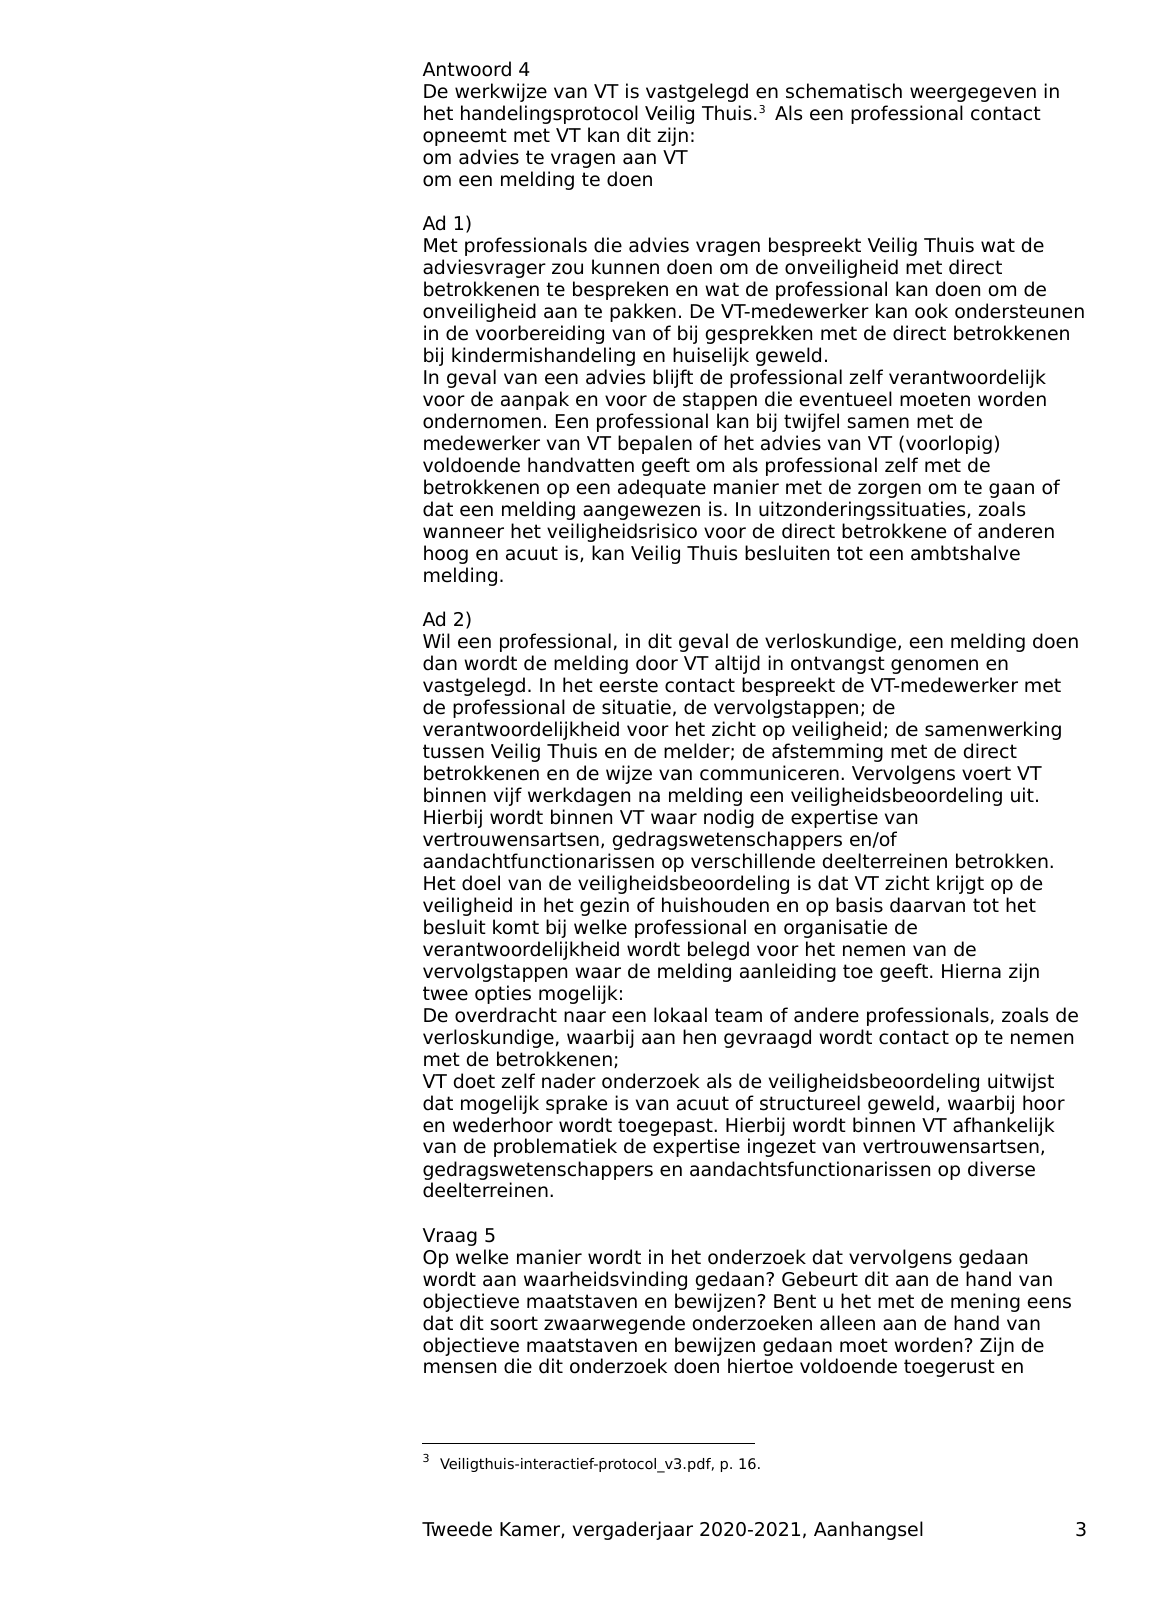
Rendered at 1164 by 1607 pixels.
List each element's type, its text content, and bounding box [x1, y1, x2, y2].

text Vraag 5 [422, 1224, 1087, 1247]
text VT doet zelf nader onderzoek als de veiligheidsbeoordeling uitwijst dat mogelijk sprake is van acuut of structureel geweld, waarbij hoor en wederhoor wordt toegepast. Hierbij wordt binnen VT afhankelijk van de problematiek de expertise ingezet van vertrouwensartsen, gedragswetenschappers en aandachtsfunctionarissen op diverse deelterreinen. [422, 1071, 1087, 1202]
text om advies te vragen aan VT [422, 147, 1087, 169]
text De werkwijze van VT is vastgelegd en schematisch weergegeven in het handelingsprotocol Veilig Thuis. Als een professional contact opneemt met VT kan dit zijn: [422, 81, 1087, 147]
text Met professionals die advies vragen bespreekt Veilig Thuis wat de adviesvrager zou kunnen doen om de onveiligheid met direct betrokkenen te bespreken en wat de professional kan doen om de onveiligheid aan te pakken. De VT-medewerker kan ook ondersteunen in de voorbereiding van of bij gesprekken met de direct betrokkenen bij kindermishandeling en huiselijk geweld. [422, 235, 1087, 367]
text Ad 2) [422, 609, 1087, 631]
text Antwoord 4 [422, 59, 1087, 81]
text Het doel van de veiligheidsbeoordeling is dat VT zicht krijgt op de veiligheid in het gezin of huishouden en op basis daarvan tot het besluit komt bij welke professional en organisatie de verantwoordelijkheid wordt belegd voor het nemen van de vervolgstappen waar de melding aanleiding toe geeft. Hierna zijn twee opties mogelijk: [422, 873, 1087, 1004]
text Wil een professional, in dit geval de verloskundige, een melding doen dan wordt de melding door VT altijd in ontvangst genomen en vastgelegd. In het eerste contact bespreekt de VT-medewerker met de professional de situatie, de vervolgstappen; de verantwoordelijkheid voor het zicht op veiligheid; de samenwerking tussen Veilig Thuis en de melder; de afstemming met de direct betrokkenen en de wijze van communiceren. Vervolgens voert VT binnen vijf werkdagen na melding een veiligheidsbeoordeling uit. Hierbij wordt binnen VT waar nodig de expertise van vertrouwensartsen, gedragswetenschappers en/of aandachtfunctionarissen op verschillende deelterreinen betrokken. [422, 631, 1087, 873]
text om een melding te doen [422, 169, 1087, 191]
text De overdracht naar een lokaal team of andere professionals, zoals de verloskundige, waarbij aan hen gevraagd wordt contact op te nemen met de betrokkenen; [422, 1004, 1087, 1071]
text Ad 1) [422, 213, 1087, 235]
text Op welke manier wordt in het onderzoek dat vervolgens gedaan wordt aan waarheidsvinding gedaan? Gebeurt dit aan de hand van objectieve maatstaven en bewijzen? Bent u het met de mening eens dat dit soort zwaarwegende onderzoeken alleen aan de hand van objectieve maatstaven en bewijzen gedaan moet worden? Zijn de mensen die dit onderzoek doen hiertoe voldoende toegerust en [422, 1247, 1087, 1378]
text In geval van een advies blijft de professional zelf verantwoordelijk voor de aanpak en voor de stappen die eventueel moeten worden ondernomen. Een professional kan bij twijfel samen met de medewerker van VT bepalen of het advies van VT (voorlopig) voldoende handvatten geeft om als professional zelf met de betrokkenen op een adequate manier met de zorgen om te gaan of dat een melding aangewezen is. In uitzonderingssituaties, zoals wanneer het veiligheidsrisico voor de direct betrokkene of anderen hoog en acuut is, kan Veilig Thuis besluiten tot een ambtshalve melding. [422, 367, 1087, 587]
text Veiligthuis-interactief-protocol_v3.pdf, p. 16. [422, 1452, 1087, 1474]
